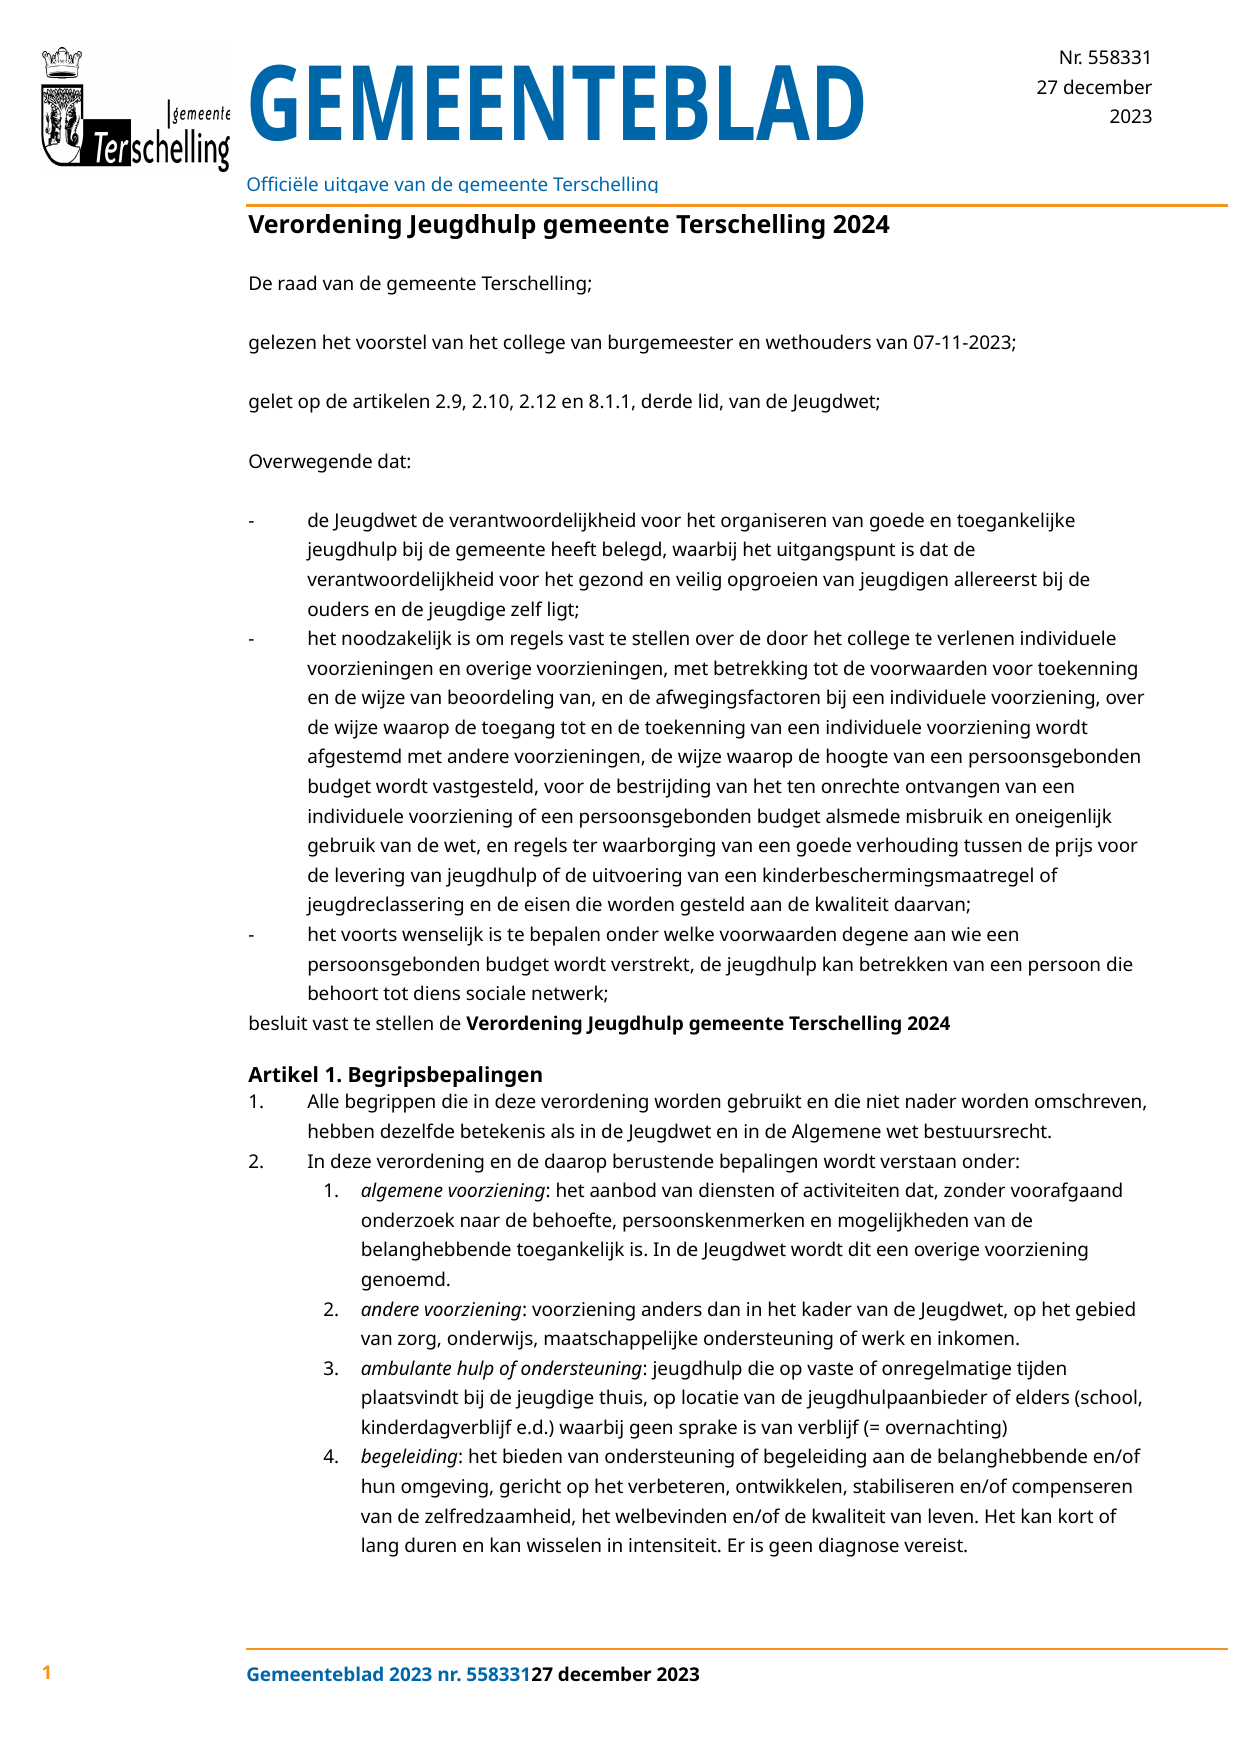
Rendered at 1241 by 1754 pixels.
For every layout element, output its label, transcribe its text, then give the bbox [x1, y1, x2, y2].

text gelet op de artikelen 2.9, 2.10, 2.12 en 8.1.1, derde lid, van de Jeugdwet; [248, 389, 1152, 414]
list In deze verordening en de daarop berustende bepalingen wordt verstaan onder: [248, 1148, 1152, 1174]
list ambulante hulp of ondersteuning: jeugdhulp die op vaste of onregelmatige tijden plaatsvindt bij de jeugdige thuis, op locatie van de jeugdhulpaanbieder of elders (school, kinderdagverblijf e.d.) waarbij geen sprake is van verblijf (= overnachting) [323, 1355, 1152, 1440]
list andere voorziening: voorziening anders dan in het kader van de Jeugdwet, op het gebied van zorg, onderwijs, maatschappelijke ondersteuning of werk en inkomen. [323, 1296, 1152, 1351]
list de Jeugdwet de verantwoordelijkheid voor het organiseren van goede en toegankelijke jeugdhulp bij de gemeente heeft belegd, waarbij het uitgangspunt is dat de verantwoordelijkheid voor het gezond en veilig opgroeien van jeugdigen allereerst bij de ouders en de jeugdige zelf ligt; [248, 507, 1152, 621]
text Verordening Jeugdhulp gemeente Terschelling 2024 [248, 207, 1152, 241]
list Alle begrippen die in deze verordening worden gebruikt en die niet nader worden omschreven, hebben dezelfde betekenis als in de Jeugdwet en in de Algemene wet bestuursrecht. [248, 1089, 1152, 1144]
text gelezen het voorstel van het college van burgemeester en wethouders van 07-11-2023; [248, 329, 1152, 355]
list algemene voorziening: het aanbod van diensten of activiteiten dat, zonder voorafgaand onderzoek naar de behoefte, persoonskenmerken en mogelijkheden van de belanghebbende toegankelijk is. In de Jeugdwet wordt dit een overige voorziening genoemd. [323, 1177, 1152, 1292]
list begeleiding: het bieden van ondersteuning of begeleiding aan de belanghebbende en/of hun omgeving, gericht op het verbeteren, ontwikkelen, stabiliseren en/of compenseren van de zelfredzaamheid, het welbevinden en/of de kwaliteit van leven. Het kan kort of lang duren en kan wisselen in intensiteit. Er is geen diagnose vereist. [323, 1444, 1152, 1558]
list het voorts wenselijk is te bepalen onder welke voorwaarden degene aan wie een persoonsgebonden budget wordt verstrekt, de jeugdhulp kan betrekken van een persoon die behoort tot diens sociale netwerk; [248, 921, 1152, 1006]
text Artikel 1. Begripsbepalingen [248, 1060, 1152, 1089]
text Overwegende dat: [248, 448, 1152, 473]
text besluit vast te stellen de Verordening Jeugdhulp gemeente Terschelling 2024 [248, 1010, 1152, 1036]
list het noodzakelijk is om regels vast te stellen over de door het college te verlenen individuele voorzieningen en overige voorzieningen, met betrekking tot de voorwaarden voor toekenning en de wijze van beoordeling van, en de afwegingsfactoren bij een individuele voorziening, over de wijze waarop de toegang tot en de toekenning van een individuele voorziening wordt afgestemd met andere voorzieningen, de wijze waarop de hoogte van een persoonsgebonden budget wordt vastgesteld, voor de bestrijding van het ten onrechte ontvangen van een individuele voorziening of een persoonsgebonden budget alsmede misbruik en oneigenlijk gebruik van de wet, en regels ter waarborging van een goede verhouding tussen de prijs voor de levering van jeugdhulp of de uitvoering van een kinderbeschermingsmaatregel of jeugdreclassering en de eisen die worden gesteld aan de kwaliteit daarvan; [248, 625, 1152, 917]
text De raad van de gemeente Terschelling; [248, 270, 1152, 296]
picture [41, 47, 231, 172]
